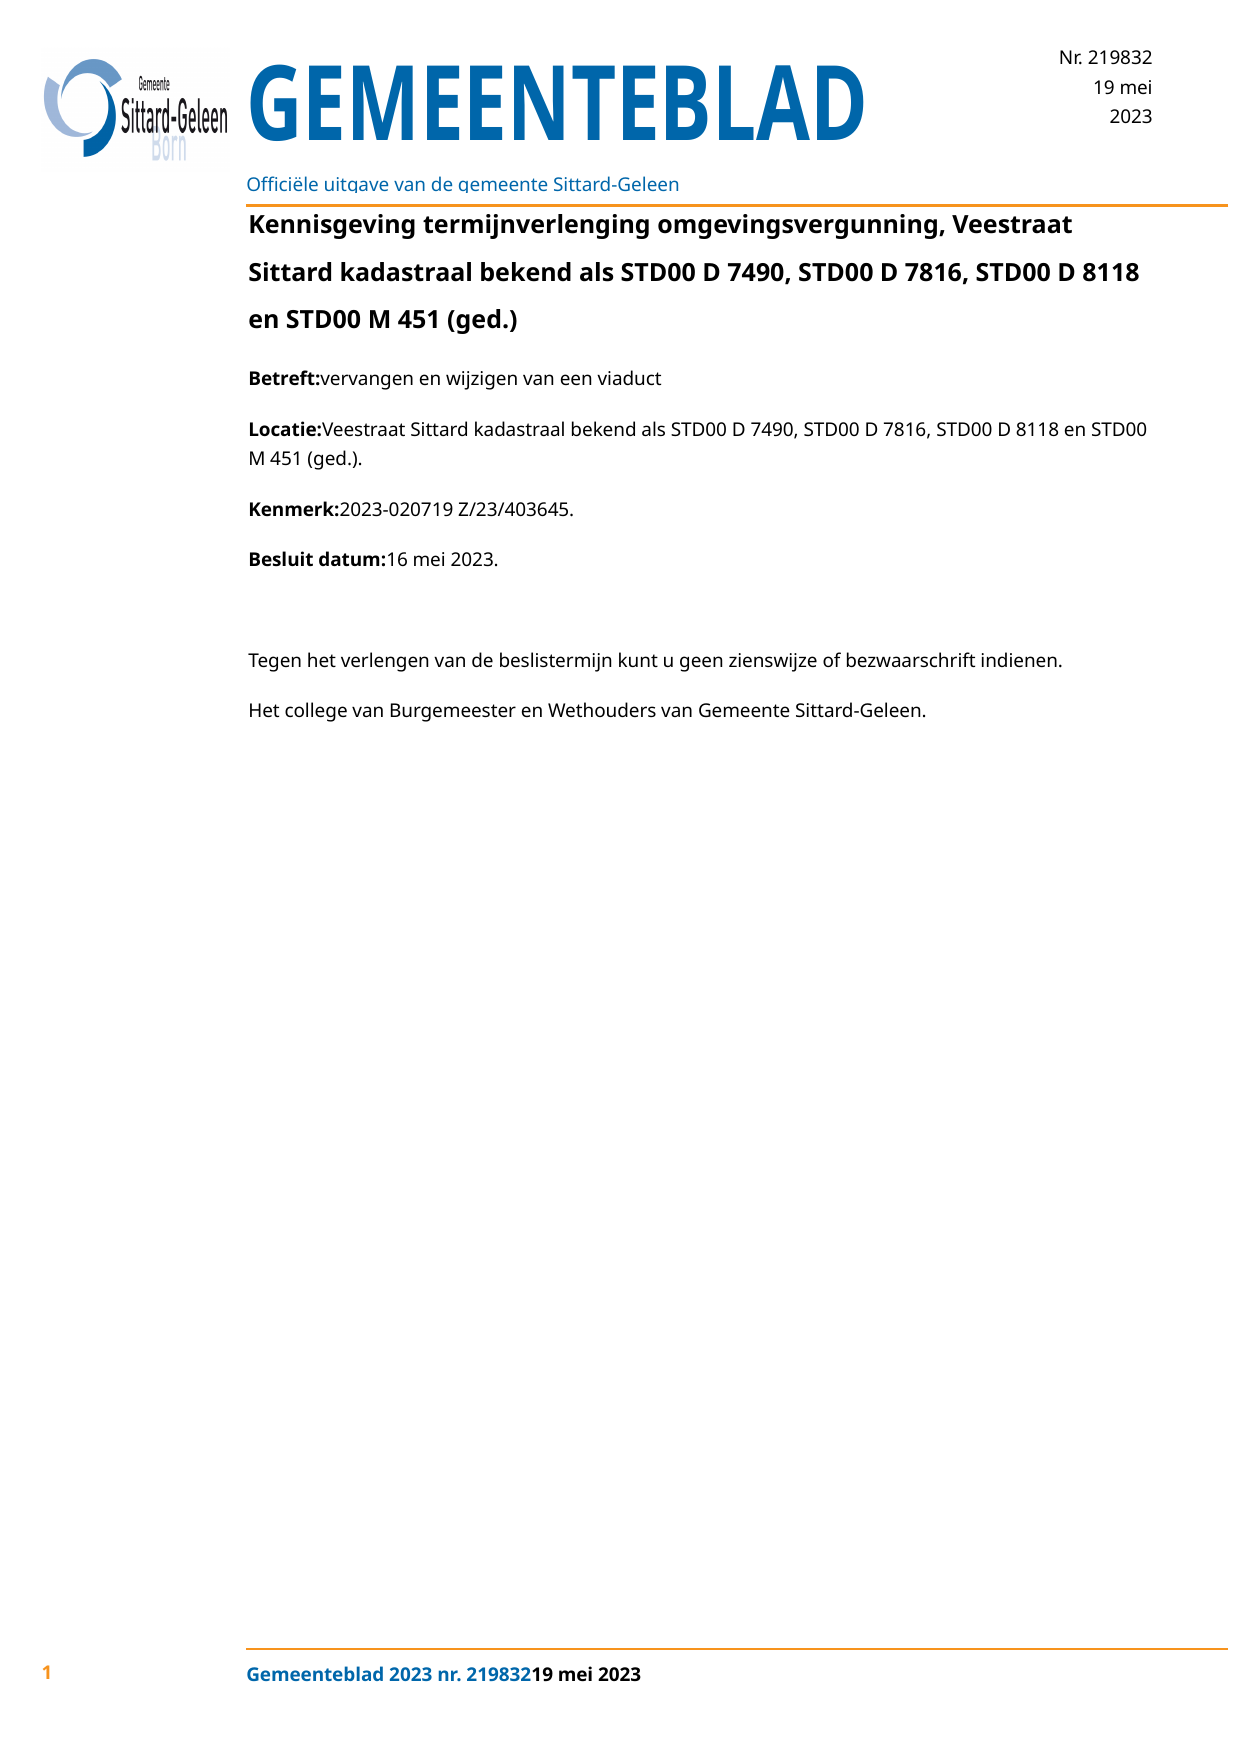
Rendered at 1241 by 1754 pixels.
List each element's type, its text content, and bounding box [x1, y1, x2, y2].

text Betreft:vervangen en wijzigen van een viaduct [248, 366, 1152, 391]
text Kenmerk:2023-020719 Z/23/403645. [248, 496, 1152, 522]
text Het college van Burgemeester en Wethouders van Gemeente Sittard-Geleen. [248, 698, 1152, 723]
text Kennisgeving termijnverlenging omgevingsvergunning, Veestraat Sittard kadastraal bekend als STD00 D 7490, STD00 D 7816, STD00 D 8118 en STD00 M 451 (ged.) [248, 207, 1152, 336]
text Besluit datum:16 mei 2023. [248, 546, 1152, 572]
text Locatie:Veestraat Sittard kadastraal bekend als STD00 D 7490, STD00 D 7816, STD00 D 8118 en STD00 M 451 (ged.). [248, 416, 1152, 471]
text Tegen het verlengen van de beslistermijn kunt u geen zienswijze of bezwaarschrift indienen. [248, 647, 1152, 673]
picture [41, 47, 231, 172]
